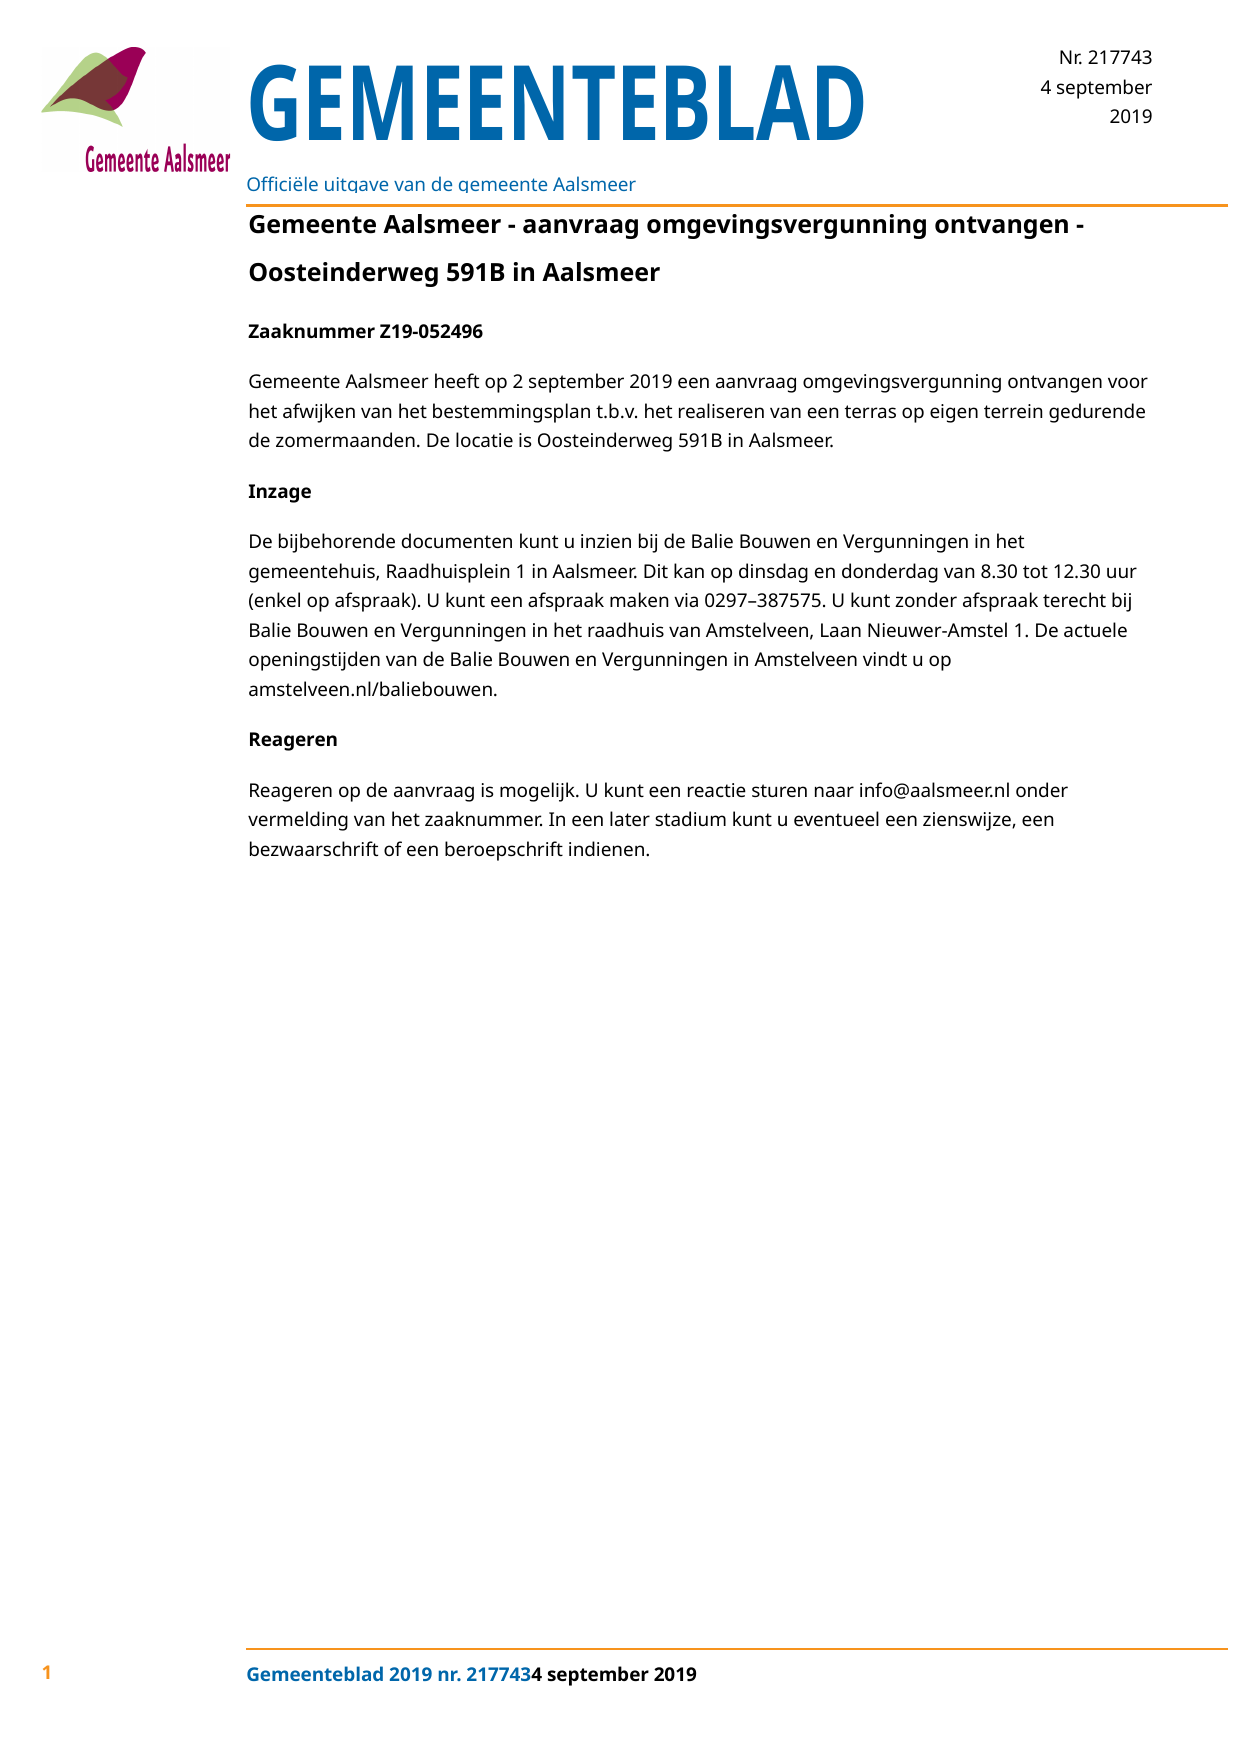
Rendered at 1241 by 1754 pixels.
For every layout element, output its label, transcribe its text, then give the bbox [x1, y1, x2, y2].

text De bijbehorende documenten kunt u inzien bij de Balie Bouwen en Vergunningen in het gemeentehuis, Raadhuisplein 1 in Aalsmeer. Dit kan op dinsdag en donderdag van 8.30 tot 12.30 uur (enkel op afspraak). U kunt een afspraak maken via 0297–387575. U kunt zonder afspraak terecht bij Balie Bouwen en Vergunningen in het raadhuis van Amstelveen, Laan Nieuwer-Amstel 1. De actuele openingstijden van de Balie Bouwen en Vergunningen in Amstelveen vindt u op amstelveen.nl/baliebouwen. [248, 528, 1152, 702]
text Zaaknummer Z19-052496 [248, 318, 1152, 344]
text Inzage [248, 478, 1152, 504]
text Gemeente Aalsmeer heeft op 2 september 2019 een aanvraag omgevingsvergunning ontvangen voor het afwijken van het bestemmingsplan t.b.v. het realiseren van een terras op eigen terrein gedurende de zomermaanden. De locatie is Oosteinderweg 591B in Aalsmeer. [248, 368, 1152, 453]
picture [41, 47, 231, 172]
text Reageren [248, 727, 1152, 752]
text Gemeente Aalsmeer - aanvraag omgevingsvergunning ontvangen - Oosteinderweg 591B in Aalsmeer [248, 207, 1152, 288]
text Reageren op de aanvraag is mogelijk. U kunt een reactie sturen naar info@aalsmeer.nl onder vermelding van het zaaknummer. In een later stadium kunt u eventueel een zienswijze, een bezwaarschrift of een beroepschrift indienen. [248, 777, 1152, 862]
